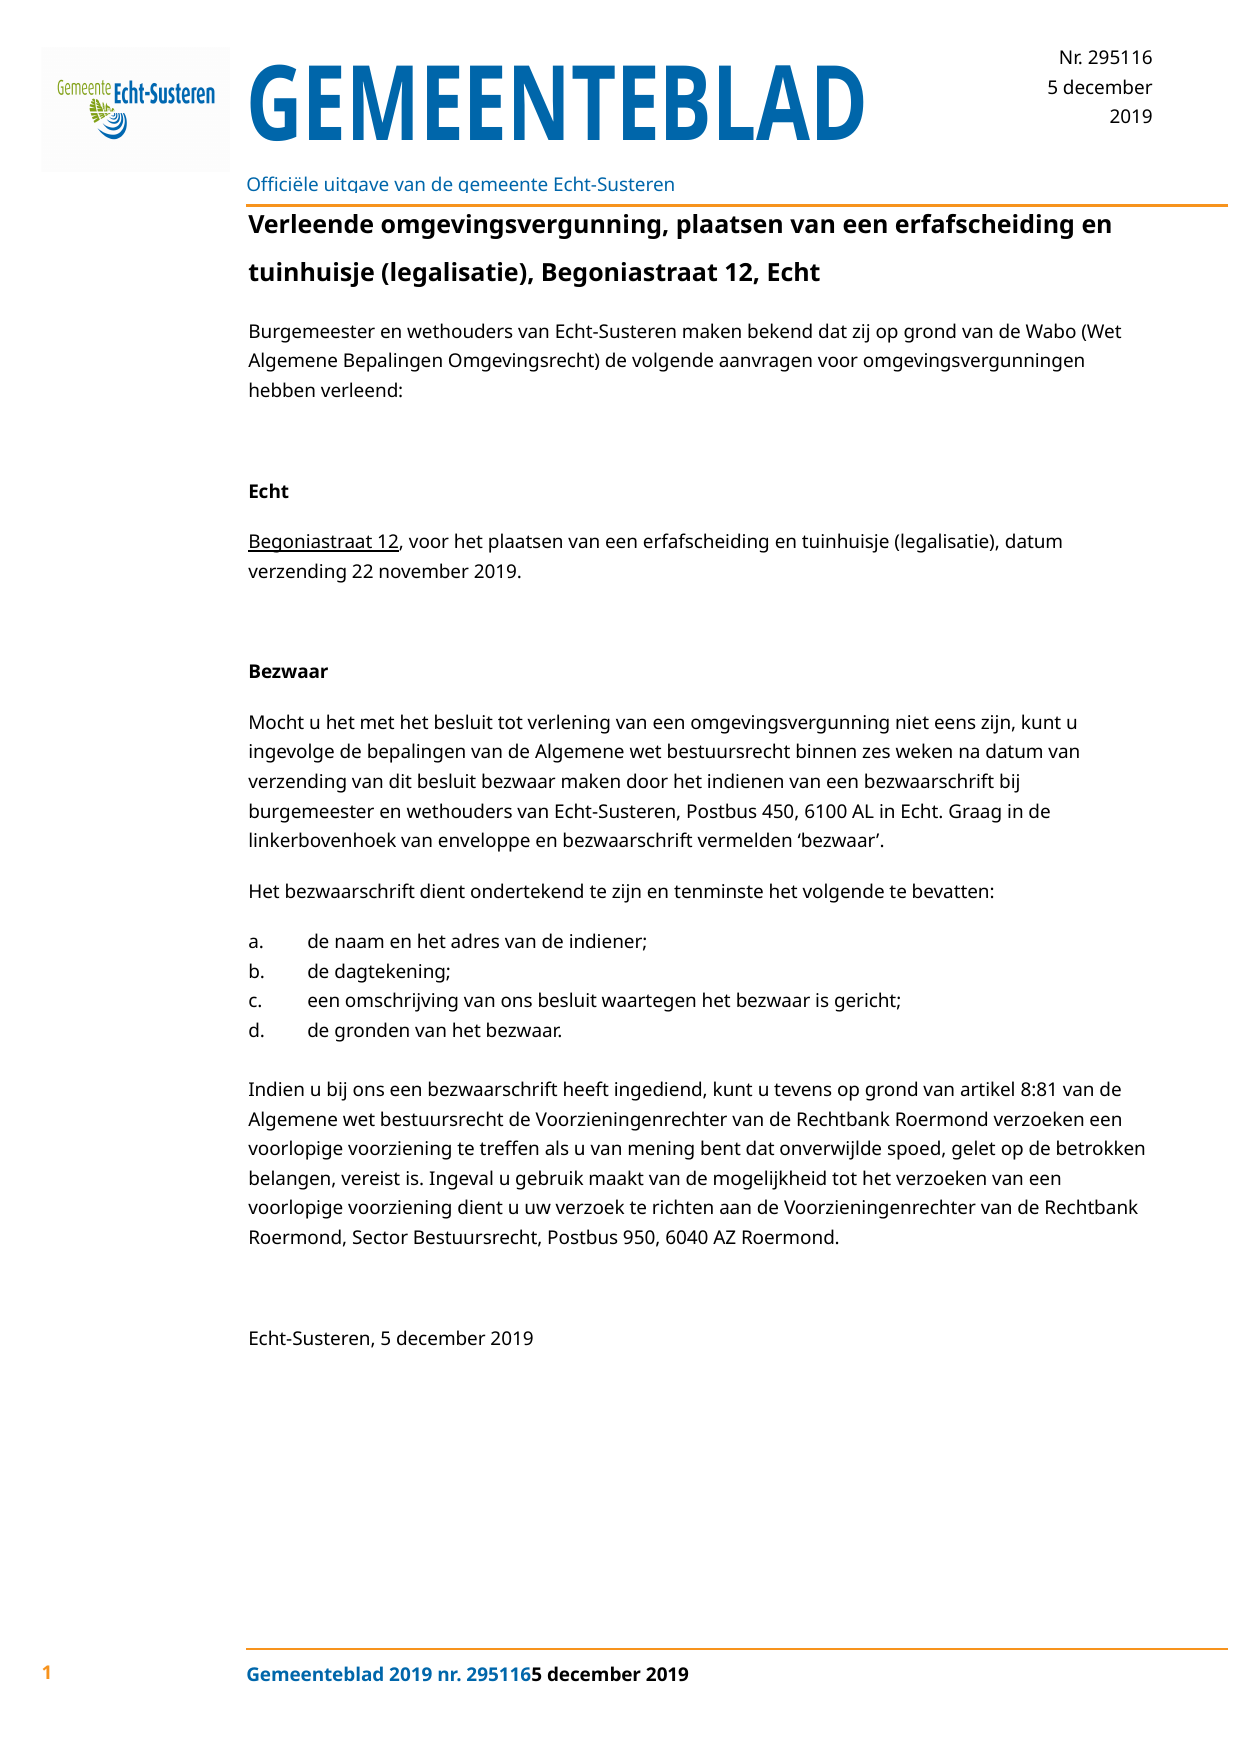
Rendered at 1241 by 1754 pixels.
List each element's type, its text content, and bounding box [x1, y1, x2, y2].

text Begoniastraat 12, voor het plaatsen van een erfafscheiding en tuinhuisje (legalisatie), datum verzending 22 november 2019. [248, 528, 1152, 584]
text Het bezwaarschrift dient ondertekend te zijn en tenminste het volgende te bevatten: [248, 878, 1152, 904]
text Echt-Susteren, 5 december 2019 [248, 1325, 1152, 1351]
text Indien u bij ons een bezwaarschrift heeft ingediend, kunt u tevens op grond van artikel 8:81 van de Algemene wet bestuursrecht de Voorzieningenrechter van de Rechtbank Roermond verzoeken een voorlopige voorziening te treffen als u van mening bent dat onverwijlde spoed, gelet op de betrokken belangen, vereist is. Ingeval u gebruik maakt van de mogelijkheid tot het verzoeken van een voorlopige voorziening dient u uw verzoek te richten aan de Voorzieningenrechter van de Rechtbank Roermond, Sector Bestuursrecht, Postbus 950, 6040 AZ Roermond. [248, 1076, 1152, 1250]
text Burgemeester en wethouders van Echt-Susteren maken bekend dat zij op grond van de Wabo (Wet Algemene Bepalingen Omgevingsrecht) de volgende aanvragen voor omgevingsvergunningen hebben verleend: [248, 318, 1152, 403]
text Bezwaar [248, 659, 1152, 684]
text Mocht u het met het besluit tot verlening van een omgevingsvergunning niet eens zijn, kunt u ingevolge de bepalingen van de Algemene wet bestuursrecht binnen zes weken na datum van verzending van dit besluit bezwaar maken door het indienen van een bezwaarschrift bij burgemeester en wethouders van Echt-Susteren, Postbus 450, 6100 AL in Echt. Graag in de linkerbovenhoek van enveloppe en bezwaarschrift vermelden ‘bezwaar’. [248, 709, 1152, 853]
picture [41, 47, 231, 172]
list de naam en het adres van de indiener; [248, 928, 1152, 954]
text Echt [248, 478, 1152, 504]
text Verleende omgevingsvergunning, plaatsen van een erfafscheiding en tuinhuisje (legalisatie), Begoniastraat 12, Echt [248, 207, 1152, 288]
list de gronden van het bezwaar. [248, 1017, 1152, 1043]
list de dagtekening; [248, 958, 1152, 984]
list een omschrijving van ons besluit waartegen het bezwaar is gericht; [248, 987, 1152, 1013]
